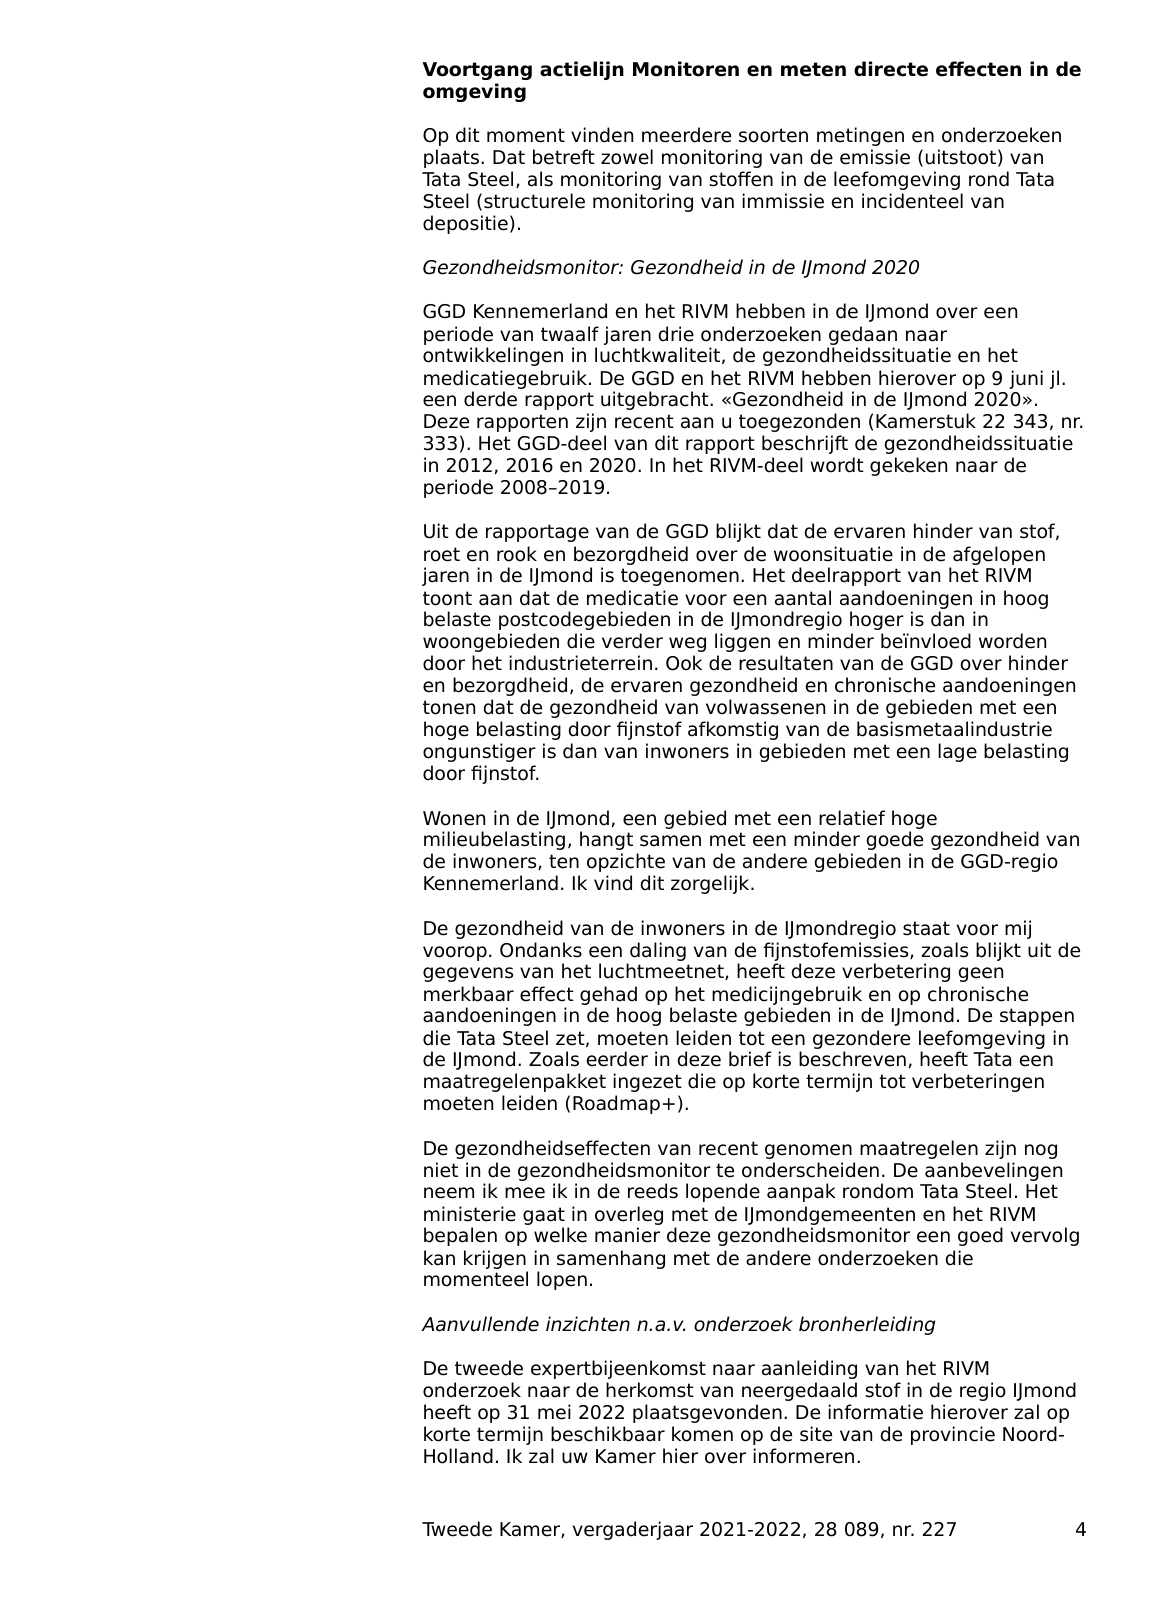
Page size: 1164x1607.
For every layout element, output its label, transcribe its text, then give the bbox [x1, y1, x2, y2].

text GGD Kennemerland en het RIVM hebben in de IJmond over een periode van twaalf jaren drie onderzoeken gedaan naar ontwikkelingen in luchtkwaliteit, de gezondheidssituatie en het medicatiegebruik. De GGD en het RIVM hebben hierover op 9 juni jl. een derde rapport uitgebracht. «Gezondheid in de IJmond 2020». Deze rapporten zijn recent aan u toegezonden (Kamerstuk 22 343, nr. 333). Het GGD-deel van dit rapport beschrijft de gezondheidssituatie in 2012, 2016 en 2020. In het RIVM-deel wordt gekeken naar de periode 2008–2019. [422, 301, 1087, 499]
subtitle Aanvullende inzichten n.a.v. onderzoek bronherleiding [422, 1313, 1087, 1336]
text Uit de rapportage van de GGD blijkt dat de ervaren hinder van stof, roet en rook en bezorgdheid over de woonsituatie in de afgelopen jaren in de IJmond is toegenomen. Het deelrapport van het RIVM toont aan dat de medicatie voor een aantal aandoeningen in hoog belaste postcodegebieden in de IJmondregio hoger is dan in woongebieden die verder weg liggen en minder beïnvloed worden door het industrieterrein. Ook de resultaten van de GGD over hinder en bezorgdheid, de ervaren gezondheid en chronische aandoeningen tonen dat de gezondheid van volwassenen in de gebieden met een hoge belasting door fijnstof afkomstig van de basismetaalindustrie ongunstiger is dan van inwoners in gebieden met een lage belasting door fijnstof. [422, 521, 1087, 785]
text Op dit moment vinden meerdere soorten metingen en onderzoeken plaats. Dat betreft zowel monitoring van de emissie (uitstoot) van Tata Steel, als monitoring van stoffen in de leefomgeving rond Tata Steel (structurele monitoring van immissie en incidenteel van depositie). [422, 125, 1087, 235]
subtitle Gezondheidsmonitor: Gezondheid in de IJmond 2020 [422, 257, 1087, 279]
subtitle Voortgang actielijn Monitoren en meten directe effecten in de omgeving [422, 59, 1087, 103]
text Wonen in de IJmond, een gebied met een relatief hoge milieubelasting, hangt samen met een minder goede gezondheid van de inwoners, ten opzichte van de andere gebieden in de GGD-regio Kennemerland. Ik vind dit zorgelijk. [422, 807, 1087, 895]
text De gezondheid van de inwoners in de IJmondregio staat voor mij voorop. Ondanks een daling van de fijnstofemissies, zoals blijkt uit de gegevens van het luchtmeetnet, heeft deze verbetering geen merkbaar effect gehad op het medicijngebruik en op chronische aandoeningen in de hoog belaste gebieden in de IJmond. De stappen die Tata Steel zet, moeten leiden tot een gezondere leefomgeving in de IJmond. Zoals eerder in deze brief is beschreven, heeft Tata een maatregelenpakket ingezet die op korte termijn tot verbeteringen moeten leiden (Roadmap+). [422, 917, 1087, 1115]
text De gezondheidseffecten van recent genomen maatregelen zijn nog niet in de gezondheidsmonitor te onderscheiden. De aanbevelingen neem ik mee ik in de reeds lopende aanpak rondom Tata Steel. Het ministerie gaat in overleg met de IJmondgemeenten en het RIVM bepalen op welke manier deze gezondheidsmonitor een goed vervolg kan krijgen in samenhang met de andere onderzoeken die momenteel lopen. [422, 1137, 1087, 1291]
text De tweede expertbijeenkomst naar aanleiding van het RIVM onderzoek naar de herkomst van neergedaald stof in de regio IJmond heeft op 31 mei 2022 plaatsgevonden. De informatie hierover zal op korte termijn beschikbaar komen op de site van de provincie Noord-Holland. Ik zal uw Kamer hier over informeren. [422, 1358, 1087, 1468]
